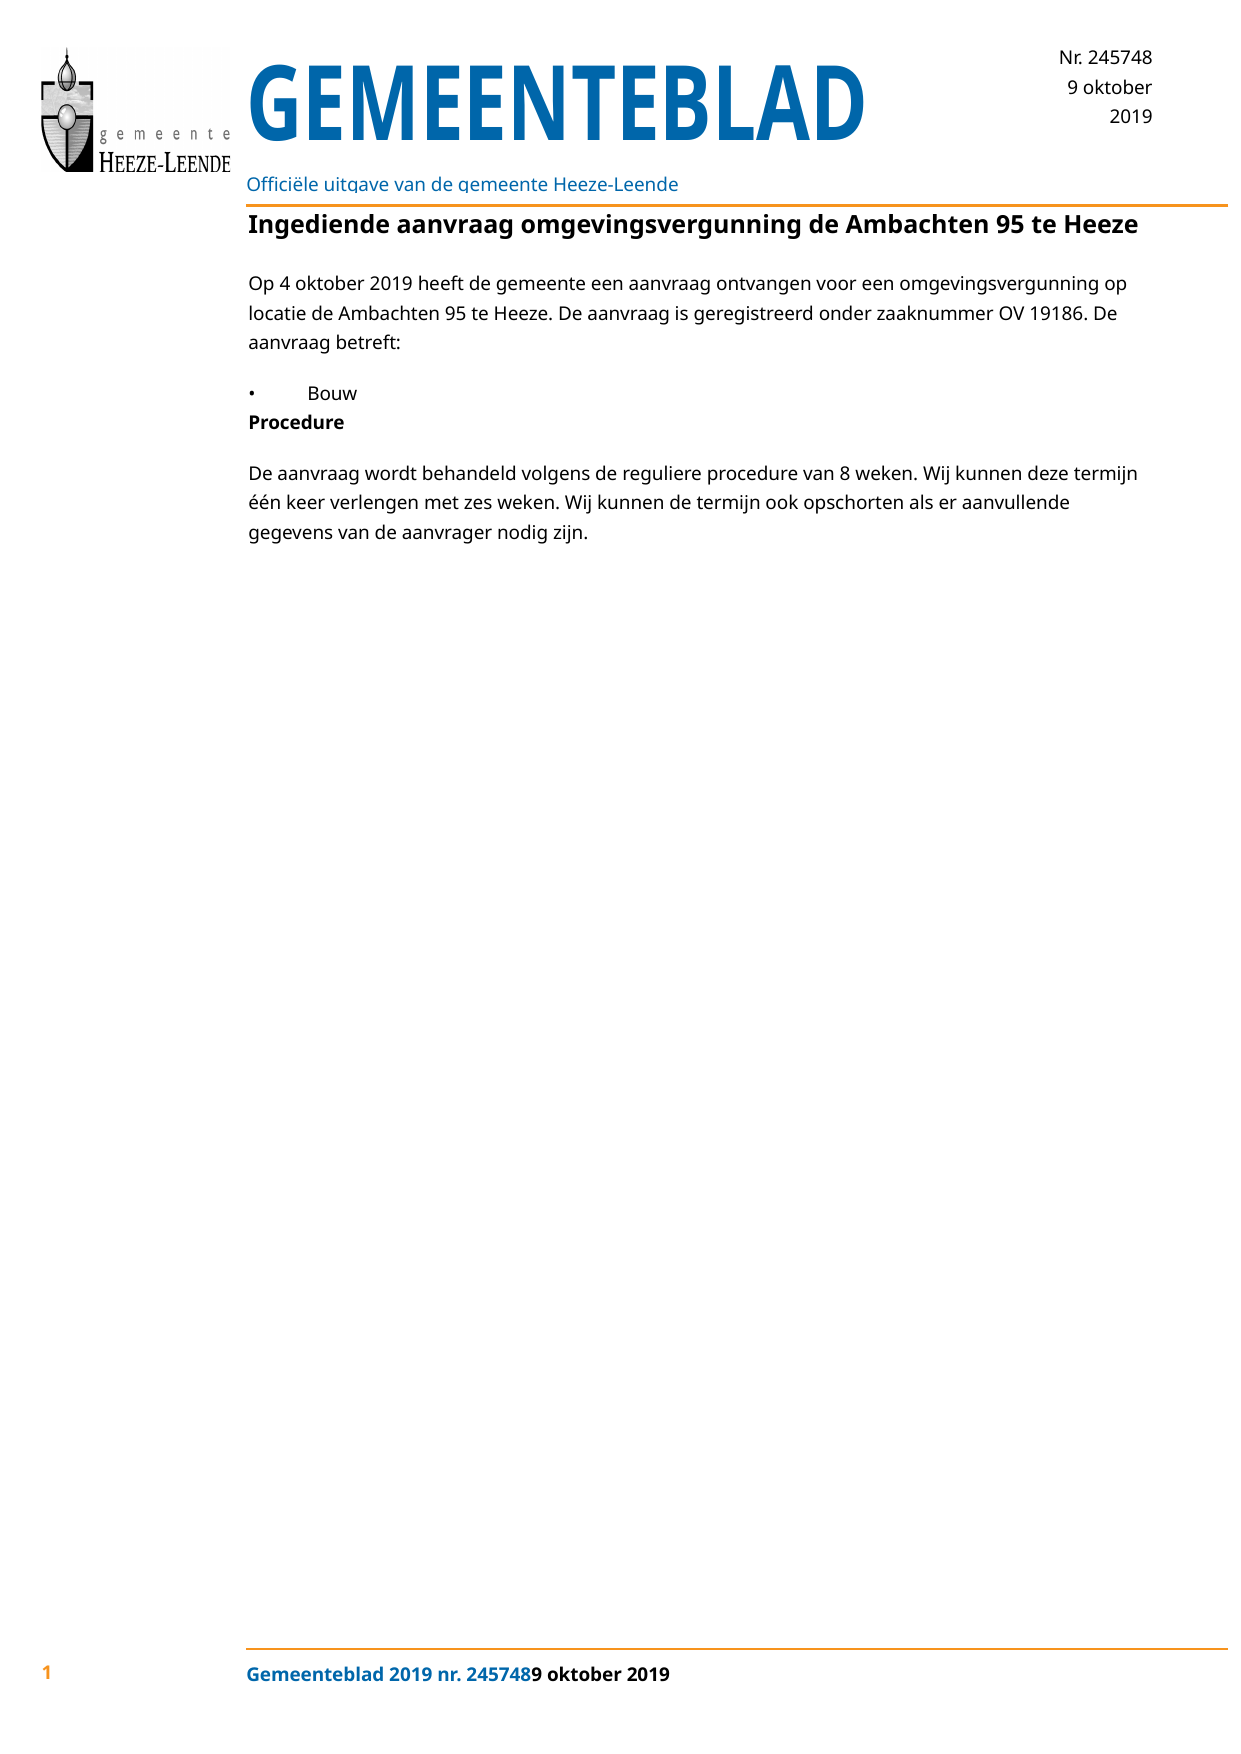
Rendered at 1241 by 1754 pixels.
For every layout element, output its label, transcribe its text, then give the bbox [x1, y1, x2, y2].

list Bouw [248, 380, 1152, 406]
picture [41, 47, 231, 172]
text Procedure [248, 409, 1152, 435]
text De aanvraag wordt behandeld volgens de reguliere procedure van 8 weken. Wij kunnen deze termijn één keer verlengen met zes weken. Wij kunnen de termijn ook opschorten als er aanvullende gegevens van de aanvrager nodig zijn. [248, 460, 1152, 545]
text Ingediende aanvraag omgevingsvergunning de Ambachten 95 te Heeze [248, 207, 1152, 241]
text Op 4 oktober 2019 heeft de gemeente een aanvraag ontvangen voor een omgevingsvergunning op locatie de Ambachten 95 te Heeze. De aanvraag is geregistreerd onder zaaknummer OV 19186. De aanvraag betreft: [248, 270, 1152, 355]
